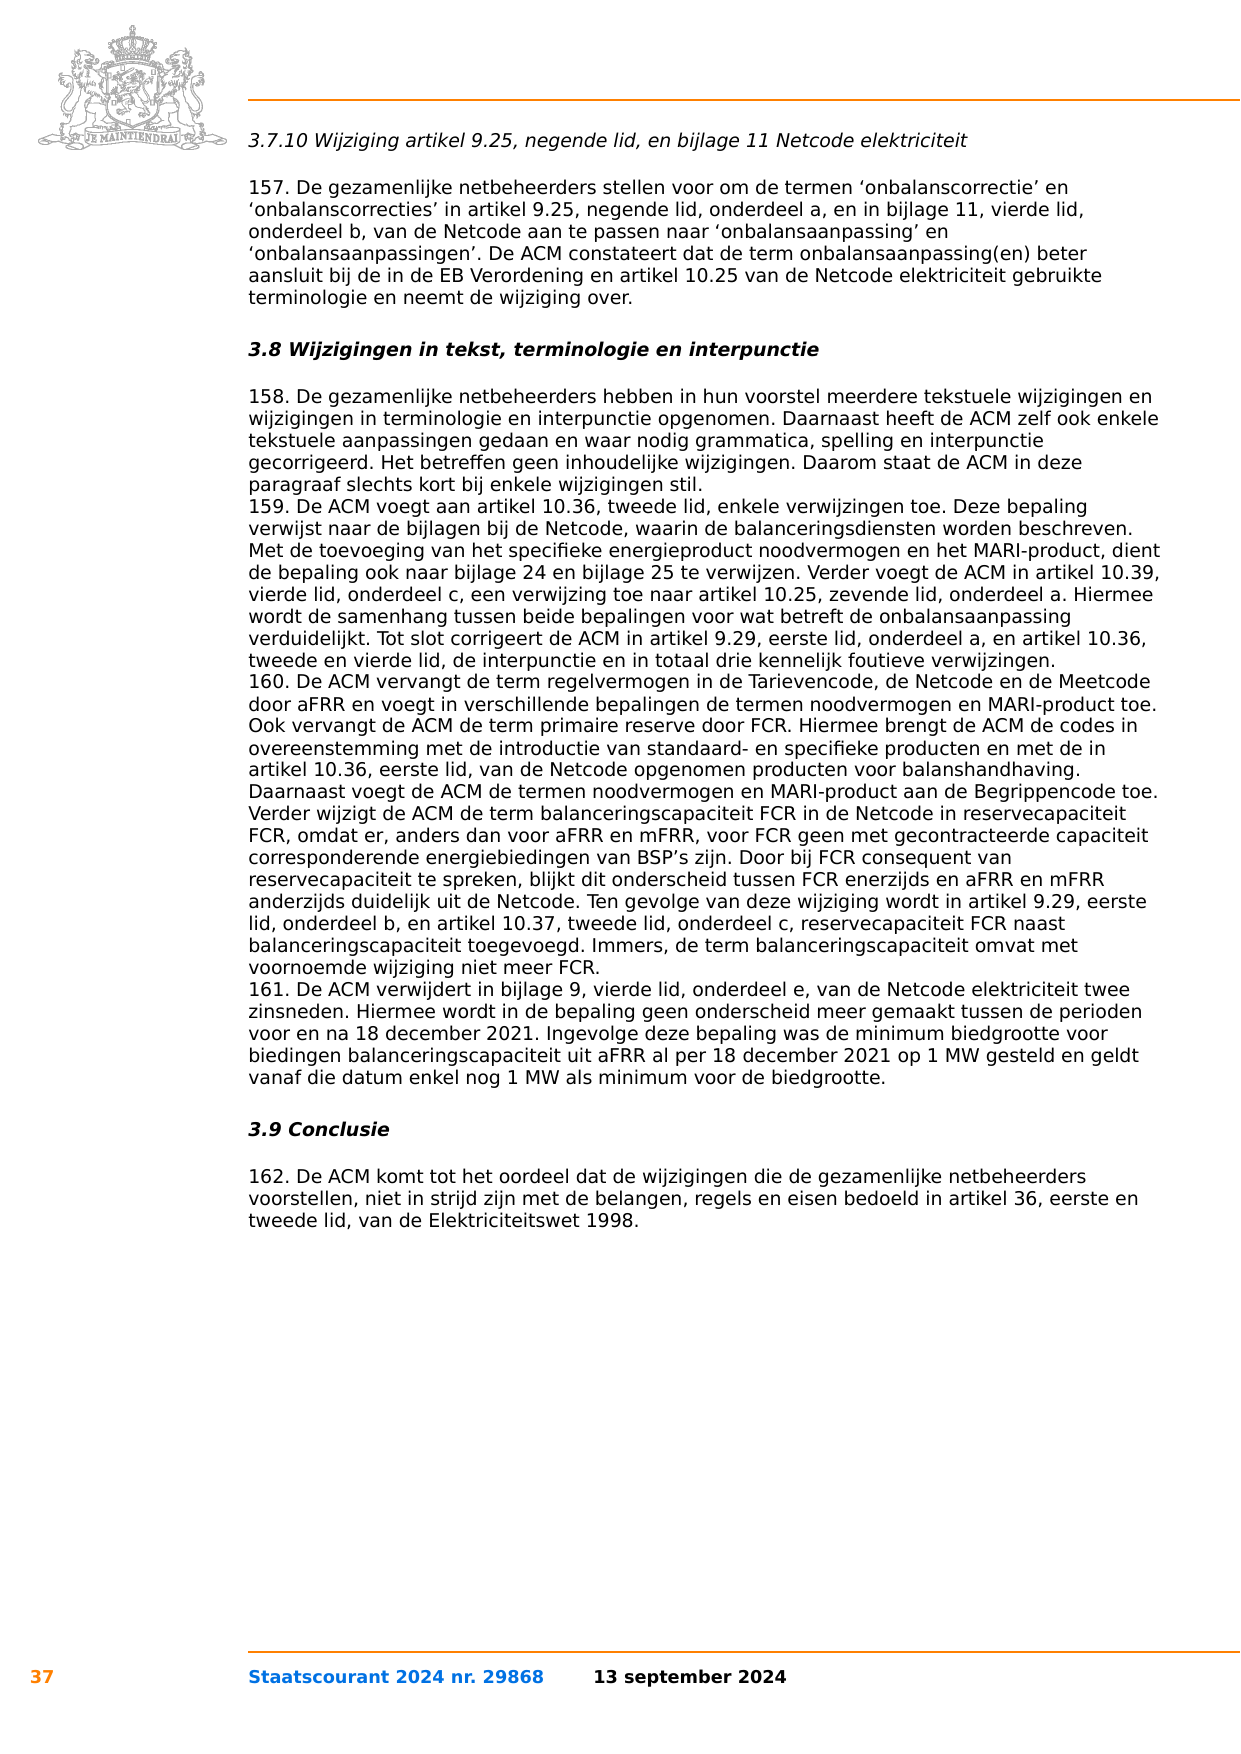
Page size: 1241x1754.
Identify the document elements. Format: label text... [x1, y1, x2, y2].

text 158. De gezamenlijke netbeheerders hebben in hun voorstel meerdere tekstuele wijzigingen en wijzigingen in terminologie en interpunctie opgenomen. Daarnaast heeft de ACM zelf ook enkele tekstuele aanpassingen gedaan en waar nodig grammatica, spelling en interpunctie gecorrigeerd. Het betreffen geen inhoudelijke wijzigingen. Daarom staat de ACM in deze paragraaf slechts kort bij enkele wijzigingen stil. [248, 386, 1163, 496]
text 162. De ACM komt tot het oordeel dat de wijzigingen die de gezamenlijke netbeheerders voorstellen, niet in strijd zijn met de belangen, regels en eisen bedoeld in artikel 36, eerste en tweede lid, van de Elektriciteitswet 1998. [248, 1166, 1163, 1232]
text 157. De gezamenlijke netbeheerders stellen voor om de termen ‘onbalanscorrectie’ en ‘onbalanscorrecties’ in artikel 9.25, negende lid, onderdeel a, en in bijlage 11, vierde lid, onderdeel b, van de Netcode aan te passen naar ‘onbalansaanpassing’ en ‘onbalansaanpassingen’. De ACM constateert dat de term onbalansaanpassing(en) beter aansluit bij de in de EB Verordening en artikel 10.25 van de Netcode elektriciteit gebruikte terminologie en neemt de wijziging over. [248, 177, 1163, 309]
text 159. De ACM voegt aan artikel 10.36, tweede lid, enkele verwijzingen toe. Deze bepaling verwijst naar de bijlagen bij de Netcode, waarin de balanceringsdiensten worden beschreven. Met de toevoeging van het specifieke energieproduct noodvermogen en het MARI-product, dient de bepaling ook naar bijlage 24 en bijlage 25 te verwijzen. Verder voegt de ACM in artikel 10.39, vierde lid, onderdeel c, een verwijzing toe naar artikel 10.25, zevende lid, onderdeel a. Hiermee wordt de samenhang tussen beide bepalingen voor wat betreft de onbalansaanpassing verduidelijkt. Tot slot corrigeert de ACM in artikel 9.29, eerste lid, onderdeel a, en artikel 10.36, tweede en vierde lid, de interpunctie en in totaal drie kennelijk foutieve verwijzingen. [248, 496, 1163, 671]
subtitle 3.7.10 Wijziging artikel 9.25, negende lid, en bijlage 11 Netcode elektriciteit [248, 130, 1163, 152]
subtitle 3.9 Conclusie [248, 1119, 1163, 1141]
picture [38, 25, 227, 150]
subtitle 3.8 Wijzigingen in tekst, terminologie en interpunctie [248, 339, 1163, 361]
text 160. De ACM vervangt de term regelvermogen in de Tarievencode, de Netcode en de Meetcode door aFRR en voegt in verschillende bepalingen de termen noodvermogen en MARI-product toe. Ook vervangt de ACM de term primaire reserve door FCR. Hiermee brengt de ACM de codes in overeenstemming met de introductie van standaard- en specifieke producten en met de in artikel 10.36, eerste lid, van de Netcode opgenomen producten voor balanshandhaving. Daarnaast voegt de ACM de termen noodvermogen en MARI-product aan de Begrippencode toe. Verder wijzigt de ACM de term balanceringscapaciteit FCR in de Netcode in reservecapaciteit FCR, omdat er, anders dan voor aFRR en mFRR, voor FCR geen met gecontracteerde capaciteit corresponderende energiebiedingen van BSP’s zijn. Door bij FCR consequent van reservecapaciteit te spreken, blijkt dit onderscheid tussen FCR enerzijds en aFRR en mFRR anderzijds duidelijk uit de Netcode. Ten gevolge van deze wijziging wordt in artikel 9.29, eerste lid, onderdeel b, en artikel 10.37, tweede lid, onderdeel c, reservecapaciteit FCR naast balanceringscapaciteit toegevoegd. Immers, de term balanceringscapaciteit omvat met voornoemde wijziging niet meer FCR. [248, 671, 1163, 979]
text 161. De ACM verwijdert in bijlage 9, vierde lid, onderdeel e, van de Netcode elektriciteit twee zinsneden. Hiermee wordt in de bepaling geen onderscheid meer gemaakt tussen de perioden voor en na 18 december 2021. Ingevolge deze bepaling was de minimum biedgrootte voor biedingen balanceringscapaciteit uit aFRR al per 18 december 2021 op 1 MW gesteld en geldt vanaf die datum enkel nog 1 MW als minimum voor de biedgrootte. [248, 979, 1163, 1089]
